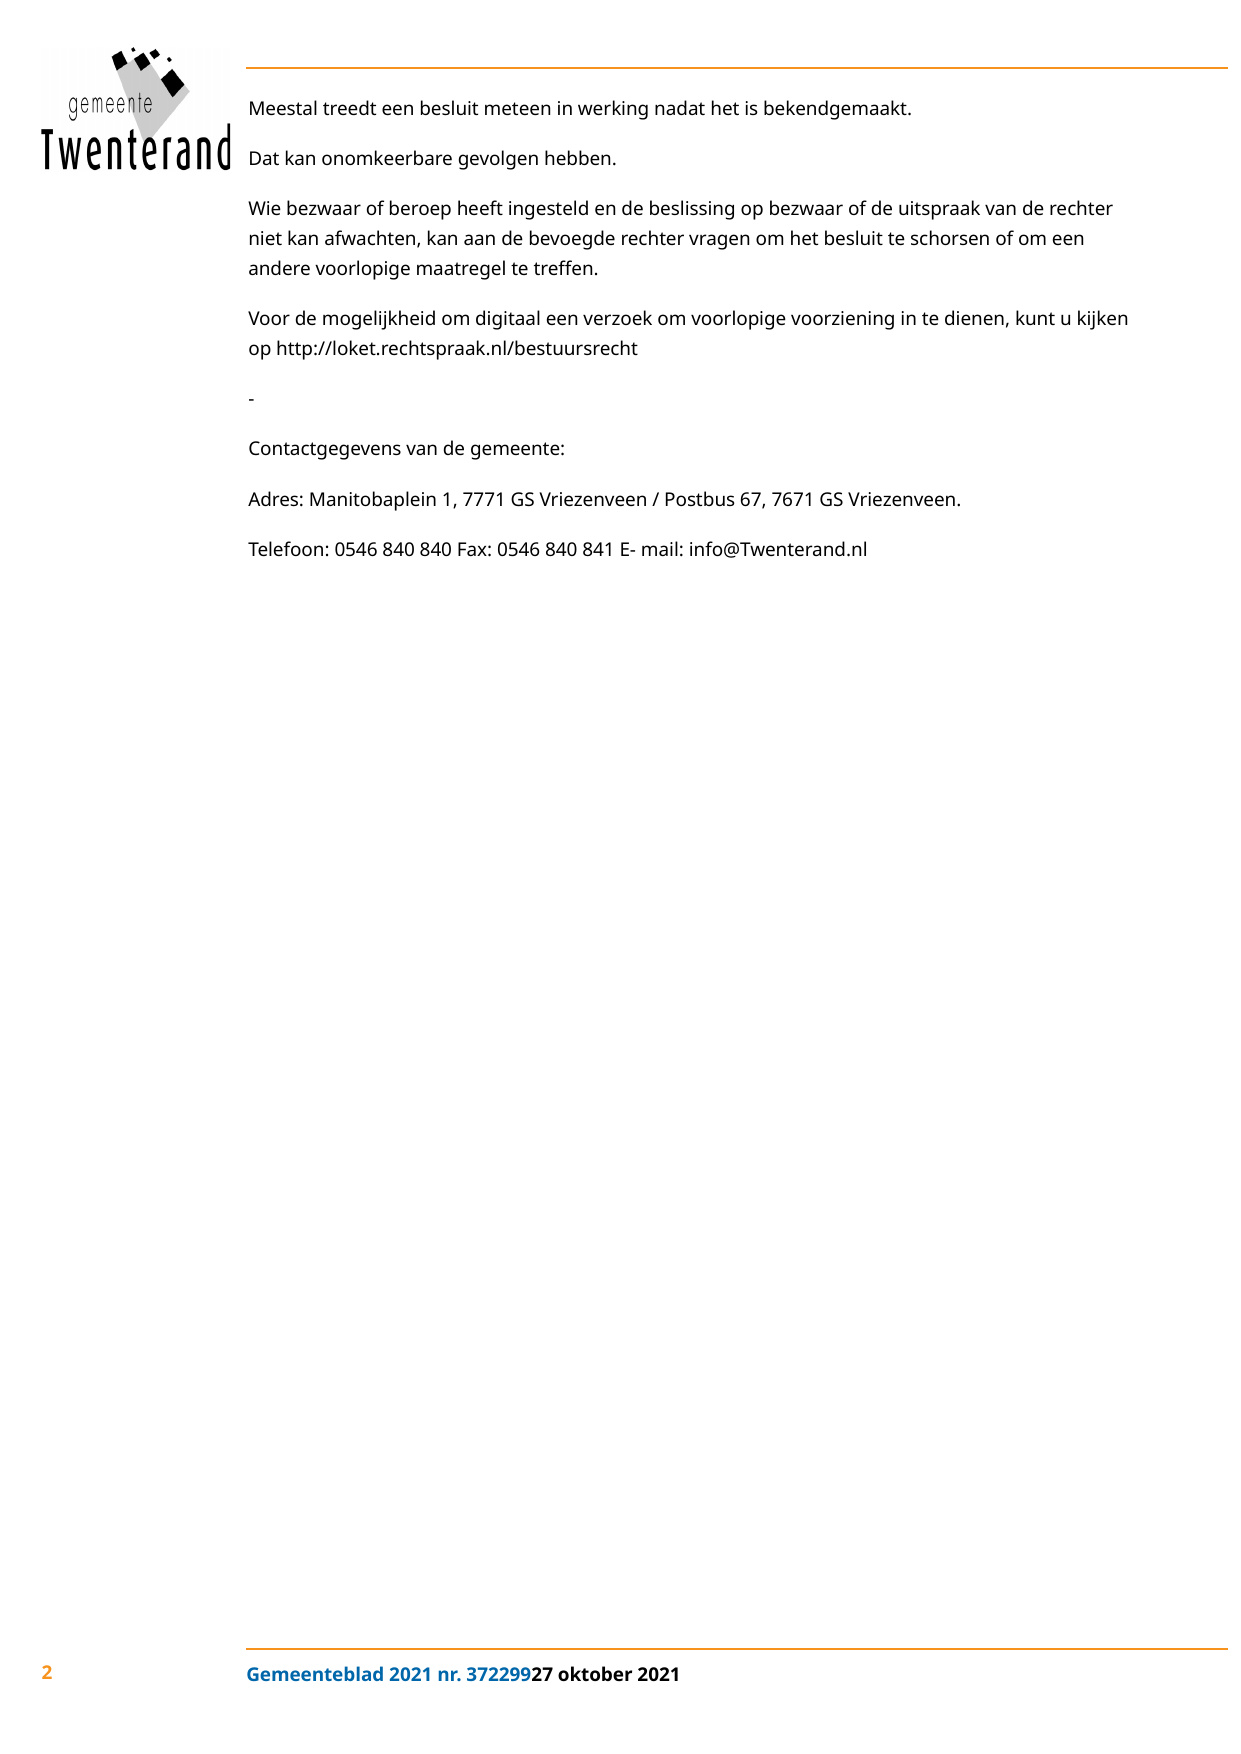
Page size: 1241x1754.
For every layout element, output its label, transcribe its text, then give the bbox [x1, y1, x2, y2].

text Adres: Manitobaplein 1, 7771 GS Vriezenveen / Postbus 67, 7671 GS Vriezenveen. [248, 486, 1152, 512]
text Wie bezwaar of beroep heeft ingesteld en de beslissing op bezwaar of de uitspraak van de rechter niet kan afwachten, kan aan de bevoegde rechter vragen om het besluit te schorsen of om een andere voorlopige maatregel te treffen. [248, 196, 1152, 281]
text Dat kan onomkeerbare gevolgen hebben. [248, 145, 1152, 171]
text Voor de mogelijkheid om digitaal een verzoek om voorlopige voorziening in te dienen, kunt u kijken op http://loket.rechtspraak.nl/bestuursrecht [248, 305, 1152, 361]
text Telefoon: 0546 840 840 Fax: 0546 840 841 E- mail: info@Twenterand.nl [248, 536, 1152, 562]
text Meestal treedt een besluit meteen in werking nadat het is bekendgemaakt. [248, 95, 1152, 121]
picture [41, 47, 231, 172]
text Contactgegevens van de gemeente: [248, 436, 1152, 461]
text - [248, 385, 1152, 411]
